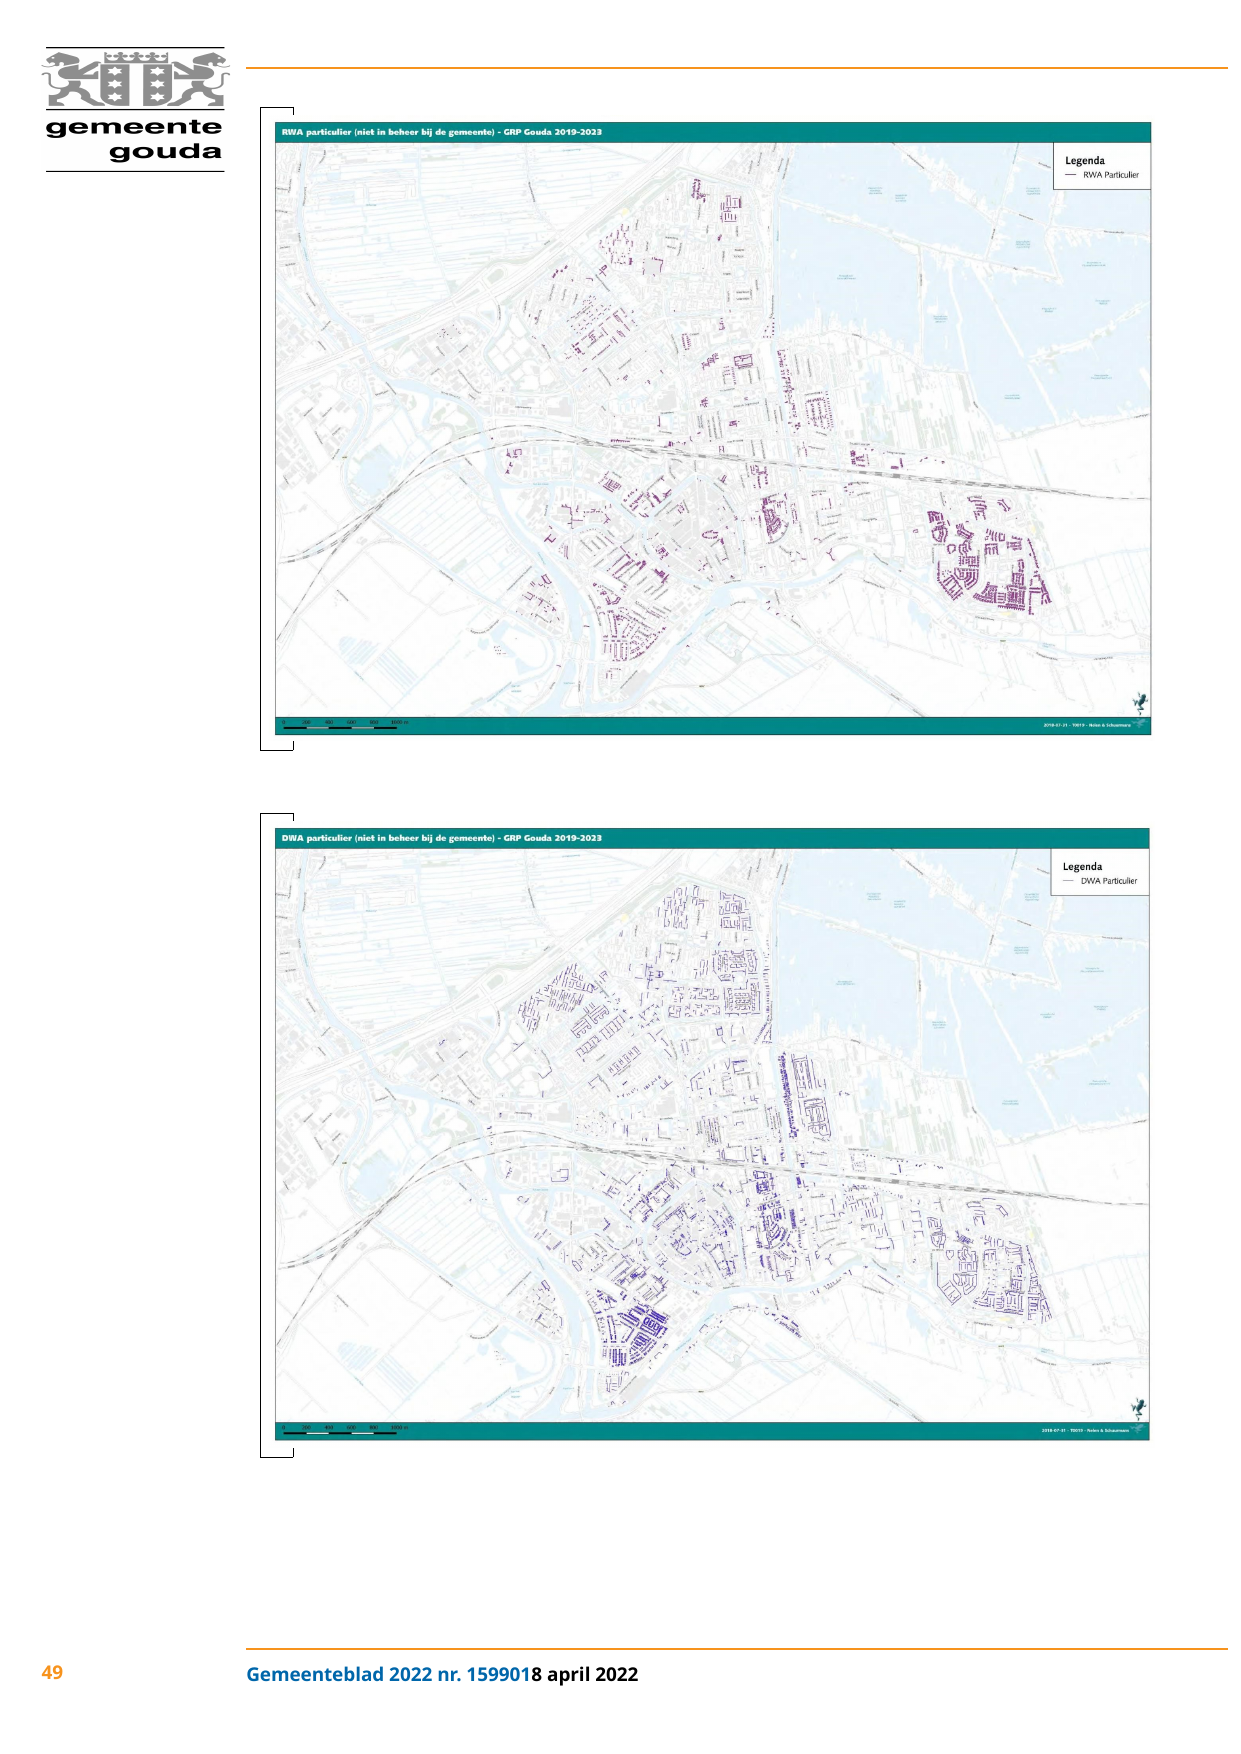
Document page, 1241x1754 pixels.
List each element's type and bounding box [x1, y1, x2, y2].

picture [268, 821, 1155, 1448]
picture [41, 47, 231, 172]
picture [268, 115, 1155, 741]
